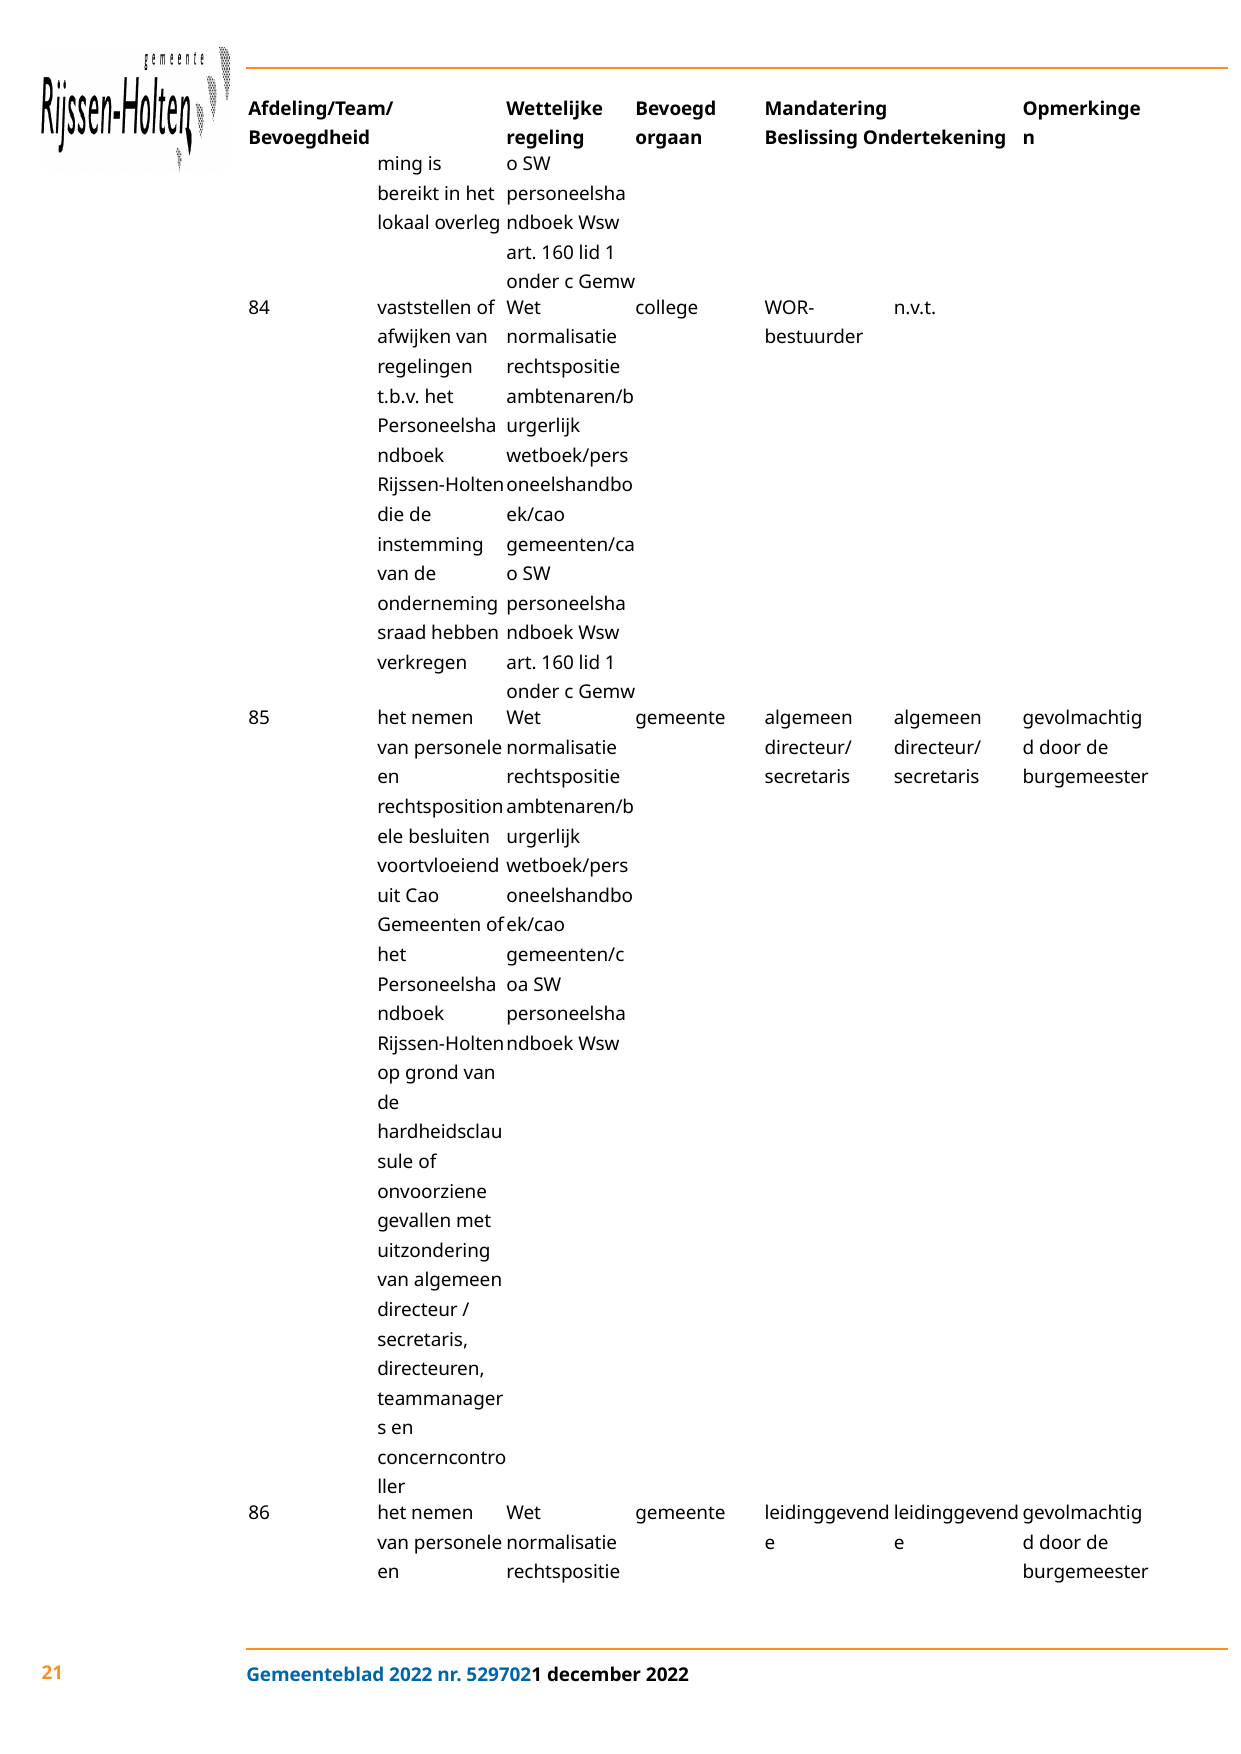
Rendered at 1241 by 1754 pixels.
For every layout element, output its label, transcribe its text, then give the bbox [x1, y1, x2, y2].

table_cell gevolmachtigd door de burgemeester [1023, 1499, 1152, 1584]
table_cell [1023, 150, 1152, 294]
table_cell Wet normalisatie rechtspositie ambtenaren/burgerlijk wetboek/personeelshandboek/cao gemeenten/coa SW personeelshandboek Wsw [506, 705, 635, 1499]
table_cell college [635, 294, 764, 704]
table_cell het nemen van personele en [377, 1499, 506, 1584]
table_cell [248, 150, 377, 294]
table_cell gemeente [635, 705, 764, 1499]
table_cell [635, 150, 764, 294]
table_cell gevolmachtigd door de burgemeester [1023, 705, 1152, 1499]
table_header Afdeling/Team/Bevoegdheid [248, 95, 506, 150]
table_cell 85 [248, 705, 377, 1499]
table_header Opmerkingen [1023, 95, 1152, 150]
table_cell [894, 150, 1022, 294]
table_cell 86 [248, 1499, 377, 1584]
table_cell vaststellen of afwijken van regelingen t.b.v. het Personeelshandboek Rijssen-Holten die de instemming van de ondernemingsraad hebben verkregen [377, 294, 506, 704]
table_cell Wet normalisatie rechtspositie [506, 1499, 635, 1584]
table_header Wettelijke regeling [506, 95, 635, 150]
table_cell n.v.t. [894, 294, 1022, 704]
table_cell gemeente [635, 1499, 764, 1584]
table_cell leidinggevende [894, 1499, 1022, 1584]
table_cell WOR-bestuurder [764, 294, 893, 704]
table_cell het nemen van personele en rechtspositionele besluiten voortvloeiend uit Cao Gemeenten of het Personeelshandboek Rijssen-Holten op grond van de hardheidsclausule of onvoorziene gevallen met uitzondering van algemeen directeur / secretaris, directeuren, teammanagers en concerncontroller [377, 705, 506, 1499]
table_cell algemeen directeur/ secretaris [894, 705, 1022, 1499]
table_cell 84 [248, 294, 377, 704]
table_cell Wet normalisatie rechtspositie ambtenaren/burgerlijk wetboek/personeelshandboek/cao gemeenten/cao SW personeelshandboek Wsw art. 160 lid 1 onder c Gemw [506, 294, 635, 704]
picture [41, 47, 231, 172]
table_cell [764, 150, 893, 294]
table_header Mandatering Beslissing Ondertekening [764, 95, 1022, 150]
table_cell [1023, 294, 1152, 704]
table_cell leidinggevende [764, 1499, 893, 1584]
table_cell algemeen directeur/ secretaris [764, 705, 893, 1499]
table_cell ming is bereikt in het lokaal overleg [377, 150, 506, 294]
table_header Bevoegd orgaan [635, 95, 764, 150]
table_cell o SW personeelshandboek Wsw art. 160 lid 1 onder c Gemw [506, 150, 635, 294]
